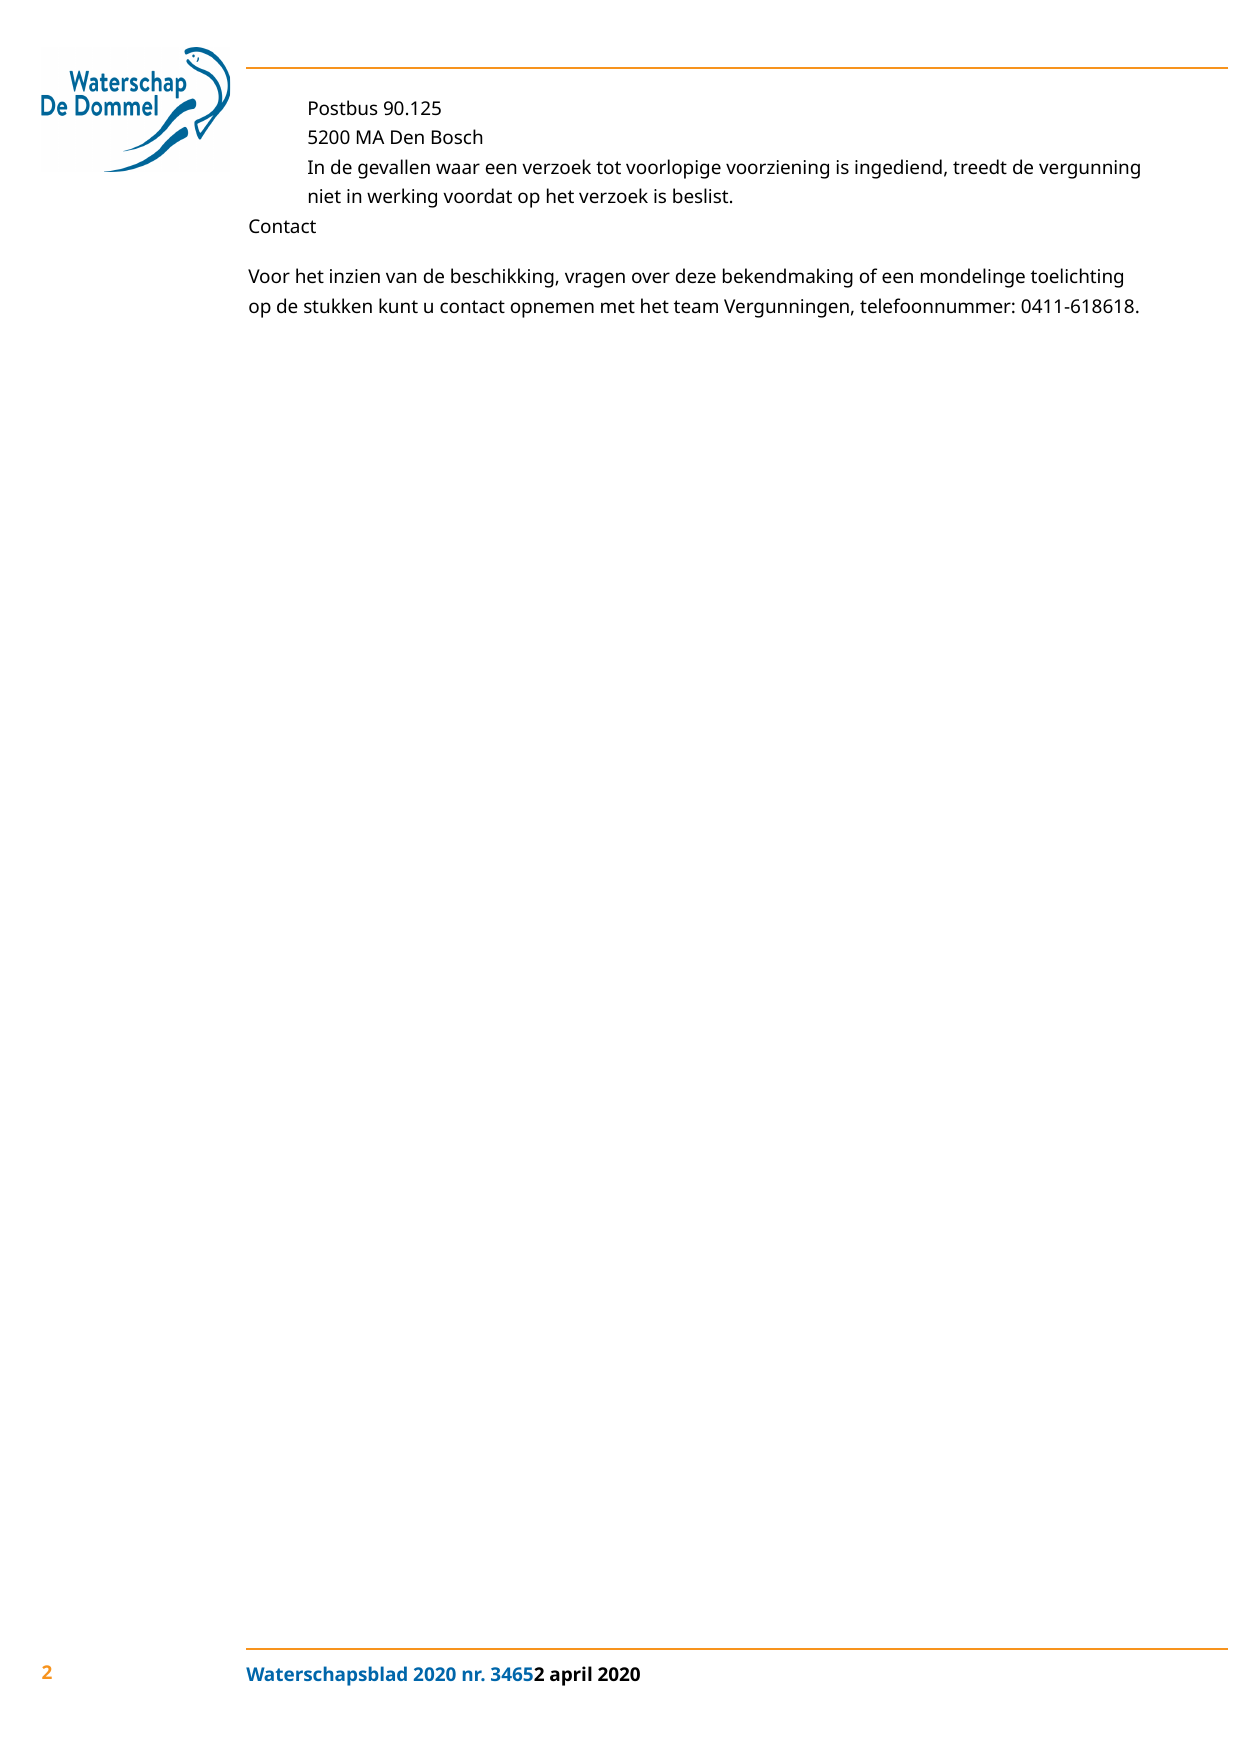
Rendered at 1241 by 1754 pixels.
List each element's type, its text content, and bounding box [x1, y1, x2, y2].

list In de gevallen waar een verzoek tot voorlopige voorziening is ingediend, treedt de vergunning niet in werking voordat op het verzoek is beslist. [248, 154, 1152, 209]
text Contact [248, 213, 1152, 239]
picture [41, 47, 231, 172]
text Voor het inzien van de beschikking, vragen over deze bekendmaking of een mondelinge toelichting op de stukken kunt u contact opnemen met het team Vergunningen, telefoonnummer: 0411-618618. [248, 263, 1152, 319]
list 5200 MA Den Bosch [248, 124, 1152, 150]
list Postbus 90.125 [248, 95, 1152, 121]
picture [45, 99, 51, 111]
picture [204, 47, 231, 76]
picture [198, 118, 210, 131]
